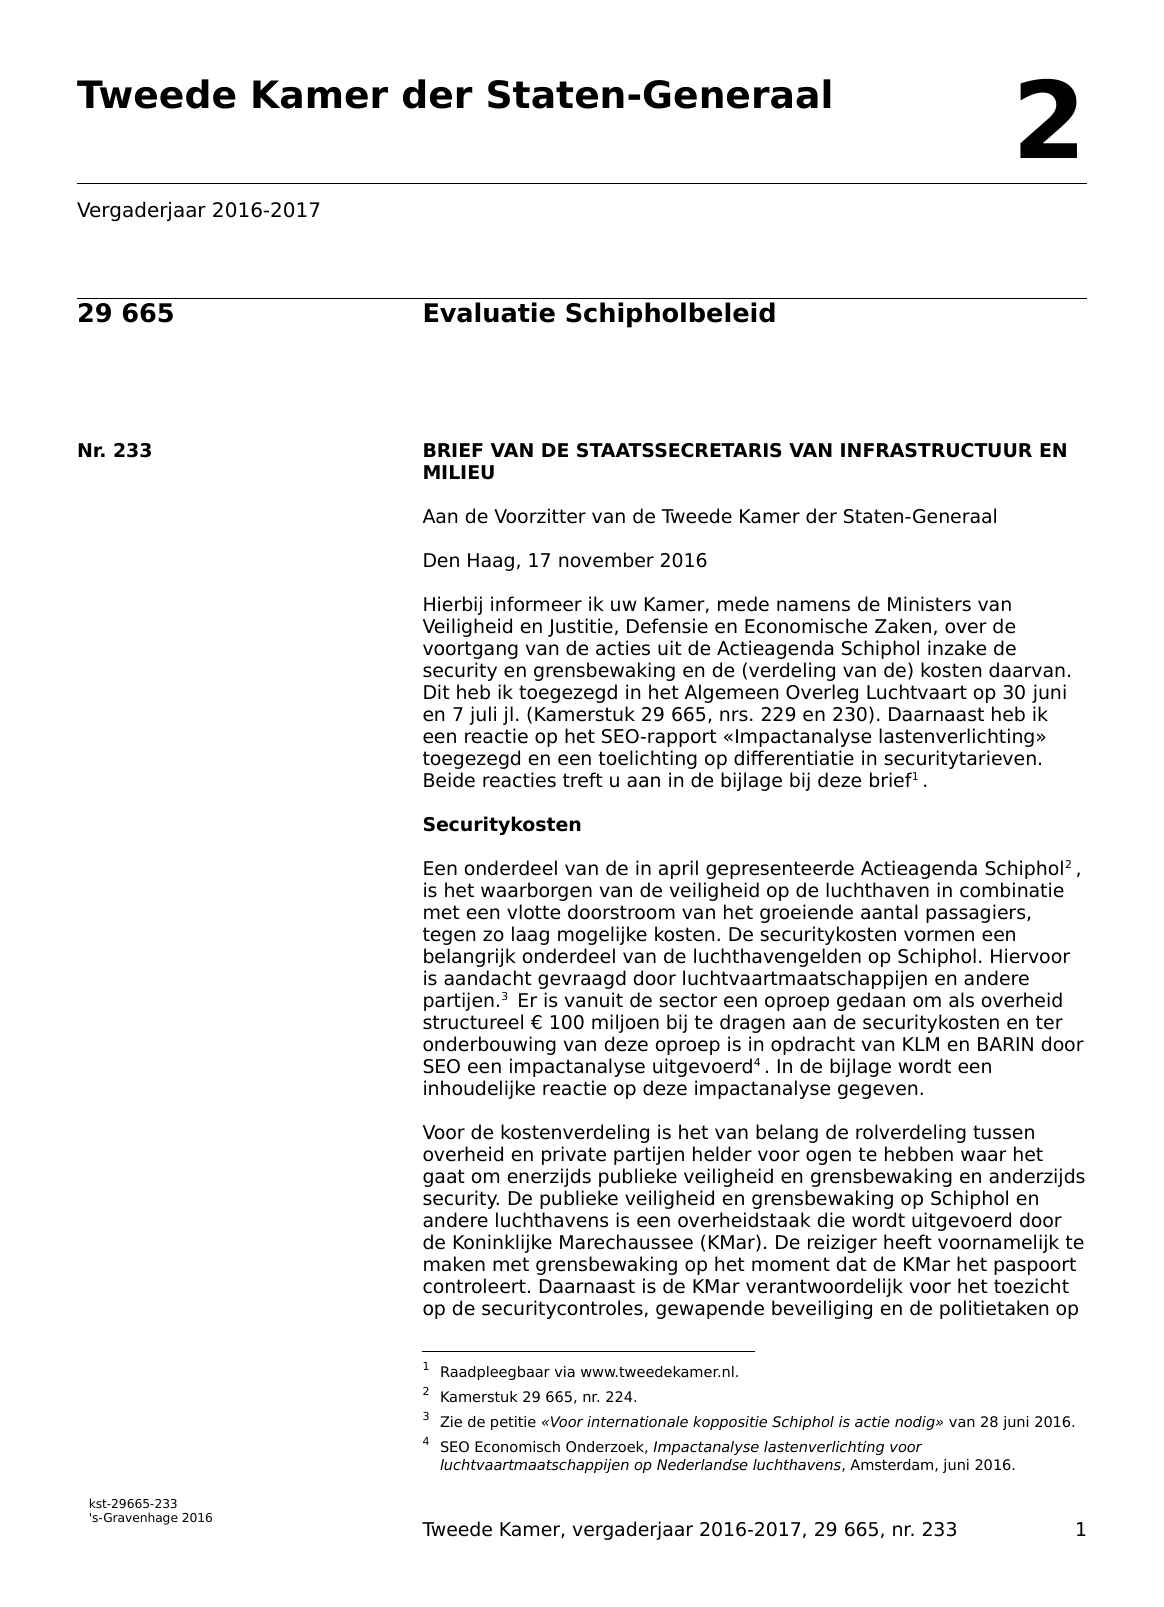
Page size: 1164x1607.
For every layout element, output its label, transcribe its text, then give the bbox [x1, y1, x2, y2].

subtitle Securitykosten [422, 814, 1087, 836]
text SEO Economisch Onderzoek, Impactanalyse lastenverlichting voor luchtvaartmaatschappijen op Nederlandse luchthavens, Amsterdam, juni 2016. [422, 1435, 1087, 1474]
text Den Haag, 17 november 2016 [422, 550, 1087, 572]
table_header Tweede Kamer der Staten-Generaal [77, 59, 886, 183]
text Aan de Voorzitter van de Tweede Kamer der Staten-Generaal [422, 506, 1087, 528]
table_header 2 [886, 59, 1087, 183]
text Een onderdeel van de in april gepresenteerde Actieagenda Schiphol, is het waarborgen van de veiligheid op de luchthaven in combinatie met een vlotte doorstroom van het groeiende aantal passagiers, tegen zo laag mogelijke kosten. De securitykosten vormen een belangrijk onderdeel van de luchthavengelden op Schiphol. Hiervoor is aandacht gevraagd door luchtvaartmaatschappijen en andere partijen. Er is vanuit de sector een oproep gedaan om als overheid structureel € 100 miljoen bij te dragen aan de securitykosten en ter onderbouwing van deze oproep is in opdracht van KLM en BARIN door SEO een impactanalyse uitgevoerd. In de bijlage wordt een inhoudelijke reactie op deze impactanalyse gegeven. [422, 858, 1087, 1100]
text Zie de petitie «Voor internationale koppositie Schiphol is actie nodig» van 28 juni 2016. [422, 1410, 1087, 1432]
table_cell Vergaderjaar 2016-2017 [77, 184, 1087, 298]
text kst-29665-233 [88, 1497, 323, 1511]
text Raadpleegbaar via www.tweedekamer.nl. [422, 1360, 1087, 1382]
subtitle 29 665 Evaluatie Schipholbeleid [77, 299, 1087, 329]
text Kamerstuk 29 665, nr. 224. [422, 1385, 1087, 1407]
text Voor de kostenverdeling is het van belang de rolverdeling tussen overheid en private partijen helder voor ogen te hebben waar het gaat om enerzijds publieke veiligheid en grensbewaking en anderzijds security. De publieke veiligheid en grensbewaking op Schiphol en andere luchthavens is een overheidstaak die wordt uitgevoerd door de Koninklijke Marechaussee (KMar). De reiziger heeft voornamelijk te maken met grensbewaking op het moment dat de KMar het paspoort controleert. Daarnaast is de KMar verantwoordelijk voor het toezicht op de securitycontroles, gewapende beveiliging en de politietaken op [422, 1122, 1087, 1320]
text Hierbij informeer ik uw Kamer, mede namens de Ministers van Veiligheid en Justitie, Defensie en Economische Zaken, over de voortgang van de acties uit de Actieagenda Schiphol inzake de security en grensbewaking en de (verdeling van de) kosten daarvan. Dit heb ik toegezegd in het Algemeen Overleg Luchtvaart op 30 juni en 7 juli jl. (Kamerstuk 29 665, nrs. 229 en 230). Daarnaast heb ik een reactie op het SEO-rapport «Impactanalyse lastenverlichting» toegezegd en een toelichting op differentiatie in securitytarieven. Beide reacties treft u aan in de bijlage bij deze brief. [422, 594, 1087, 792]
text 's-Gravenhage 2016 [88, 1511, 323, 1525]
subtitle Nr. 233 BRIEF VAN DE STAATSSECRETARIS VAN INFRASTRUCTUUR EN MILIEU [77, 440, 1087, 484]
